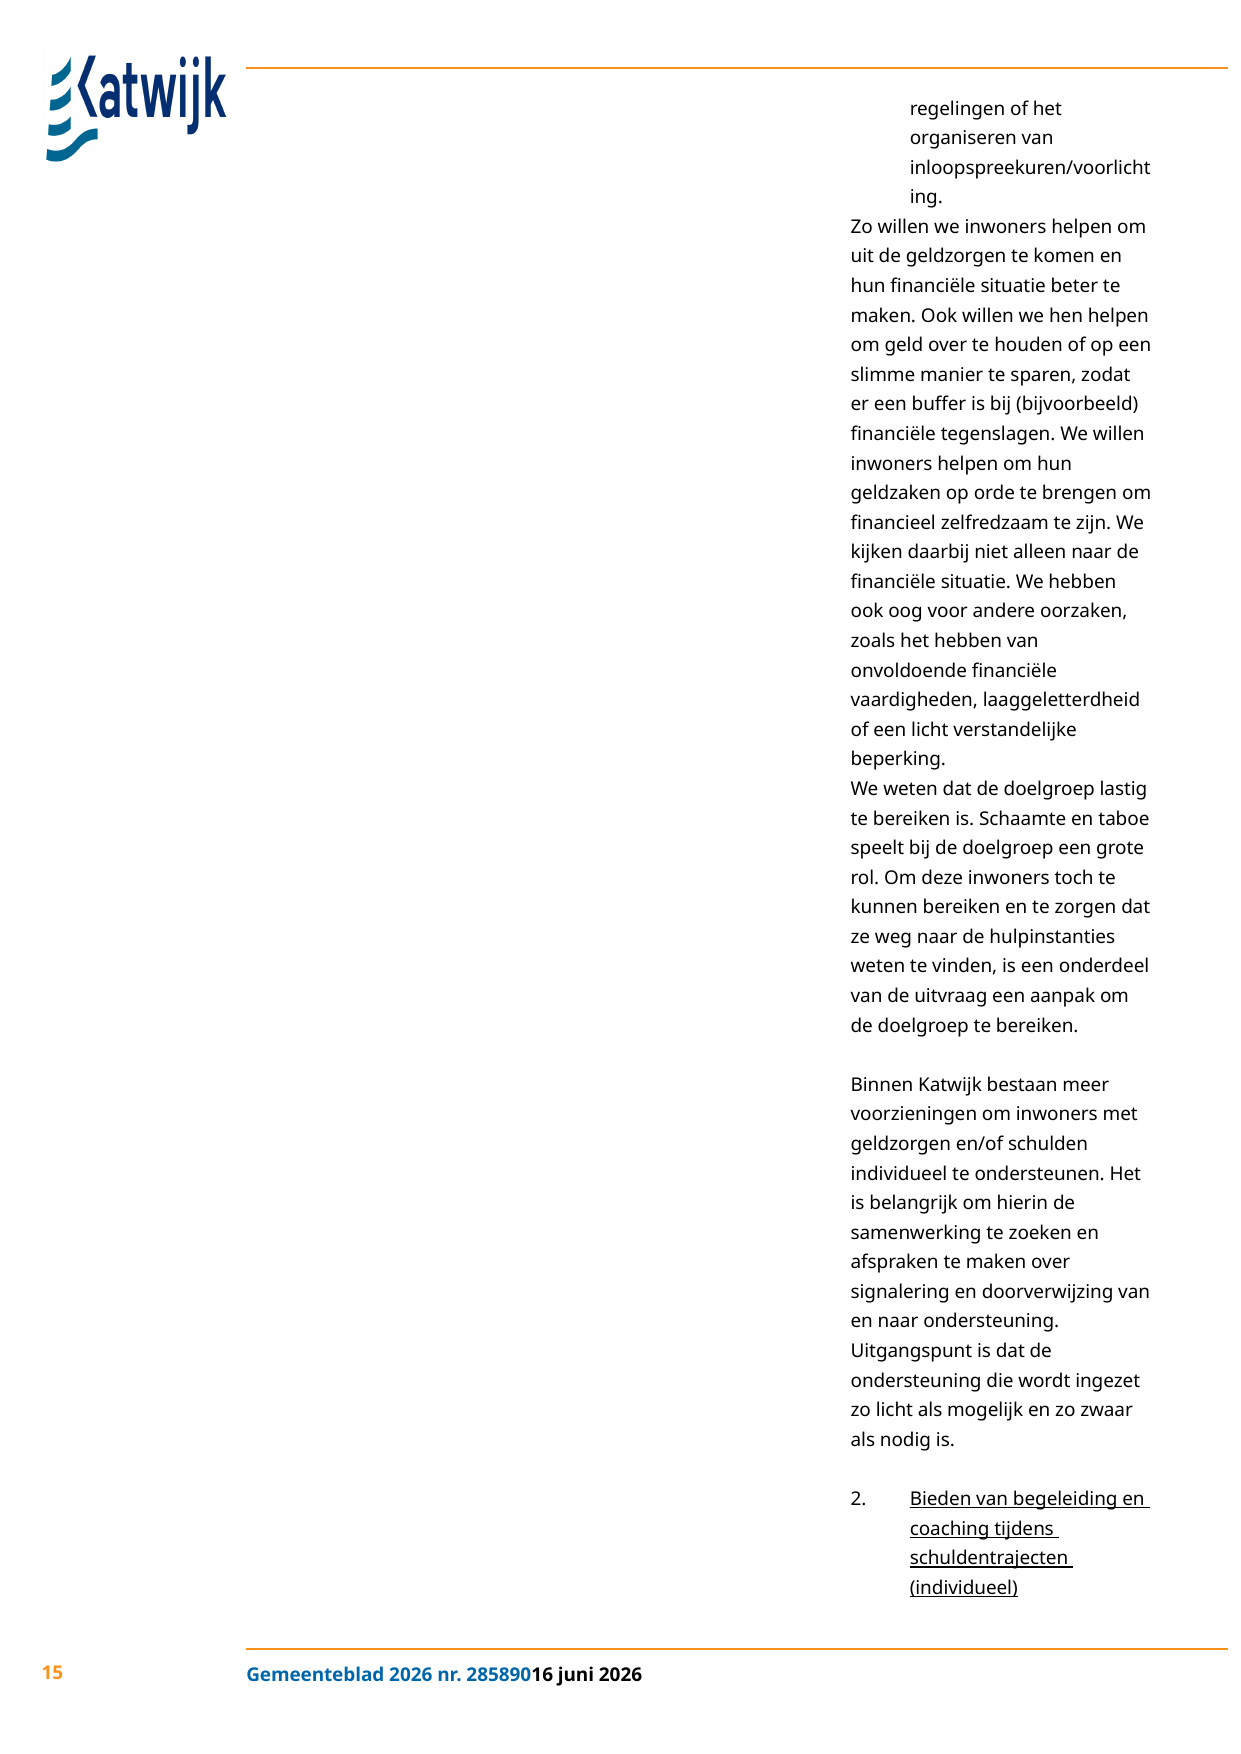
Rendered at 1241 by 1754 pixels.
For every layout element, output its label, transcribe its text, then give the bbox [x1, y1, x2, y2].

table_cell regelingen of het organiseren van inloopspreekuren/voorlichting. Zo willen we inwoners helpen om uit de geldzorgen te komen en hun financiële situatie beter te maken. Ook willen we hen helpen om geld over te houden of op een slimme manier te sparen, zodat er een buffer is bij (bijvoorbeeld) financiële tegenslagen. We willen inwoners helpen om hun geldzaken op orde te brengen om financieel zelfredzaam te zijn. We kijken daarbij niet alleen naar de financiële situatie. We hebben ook oog voor andere oorzaken, zoals het hebben van onvoldoende financiële vaardigheden, laaggeletterdheid of een licht verstandelijke beperking. We weten dat de doelgroep lastig te bereiken is. Schaamte en taboe speelt bij de doelgroep een grote rol. Om deze inwoners toch te kunnen bereiken en te zorgen dat ze weg naar de hulpinstanties weten te vinden, is een onderdeel van de uitvraag een aanpak om de doelgroep te bereiken. Binnen Katwijk bestaan meer voorzieningen om inwoners met geldzorgen en/of schulden individueel te ondersteunen. Het is belangrijk om hierin de samenwerking te zoeken en afspraken te maken over signalering en doorverwijzing van en naar ondersteuning. Uitgangspunt is dat de ondersteuning die wordt ingezet zo licht als mogelijk en zo zwaar als nodig is. Bieden van begeleiding en coaching tijdens schuldentrajecten (individueel) [850, 95, 1152, 1600]
picture [41, 47, 231, 172]
table_cell [248, 95, 850, 1600]
